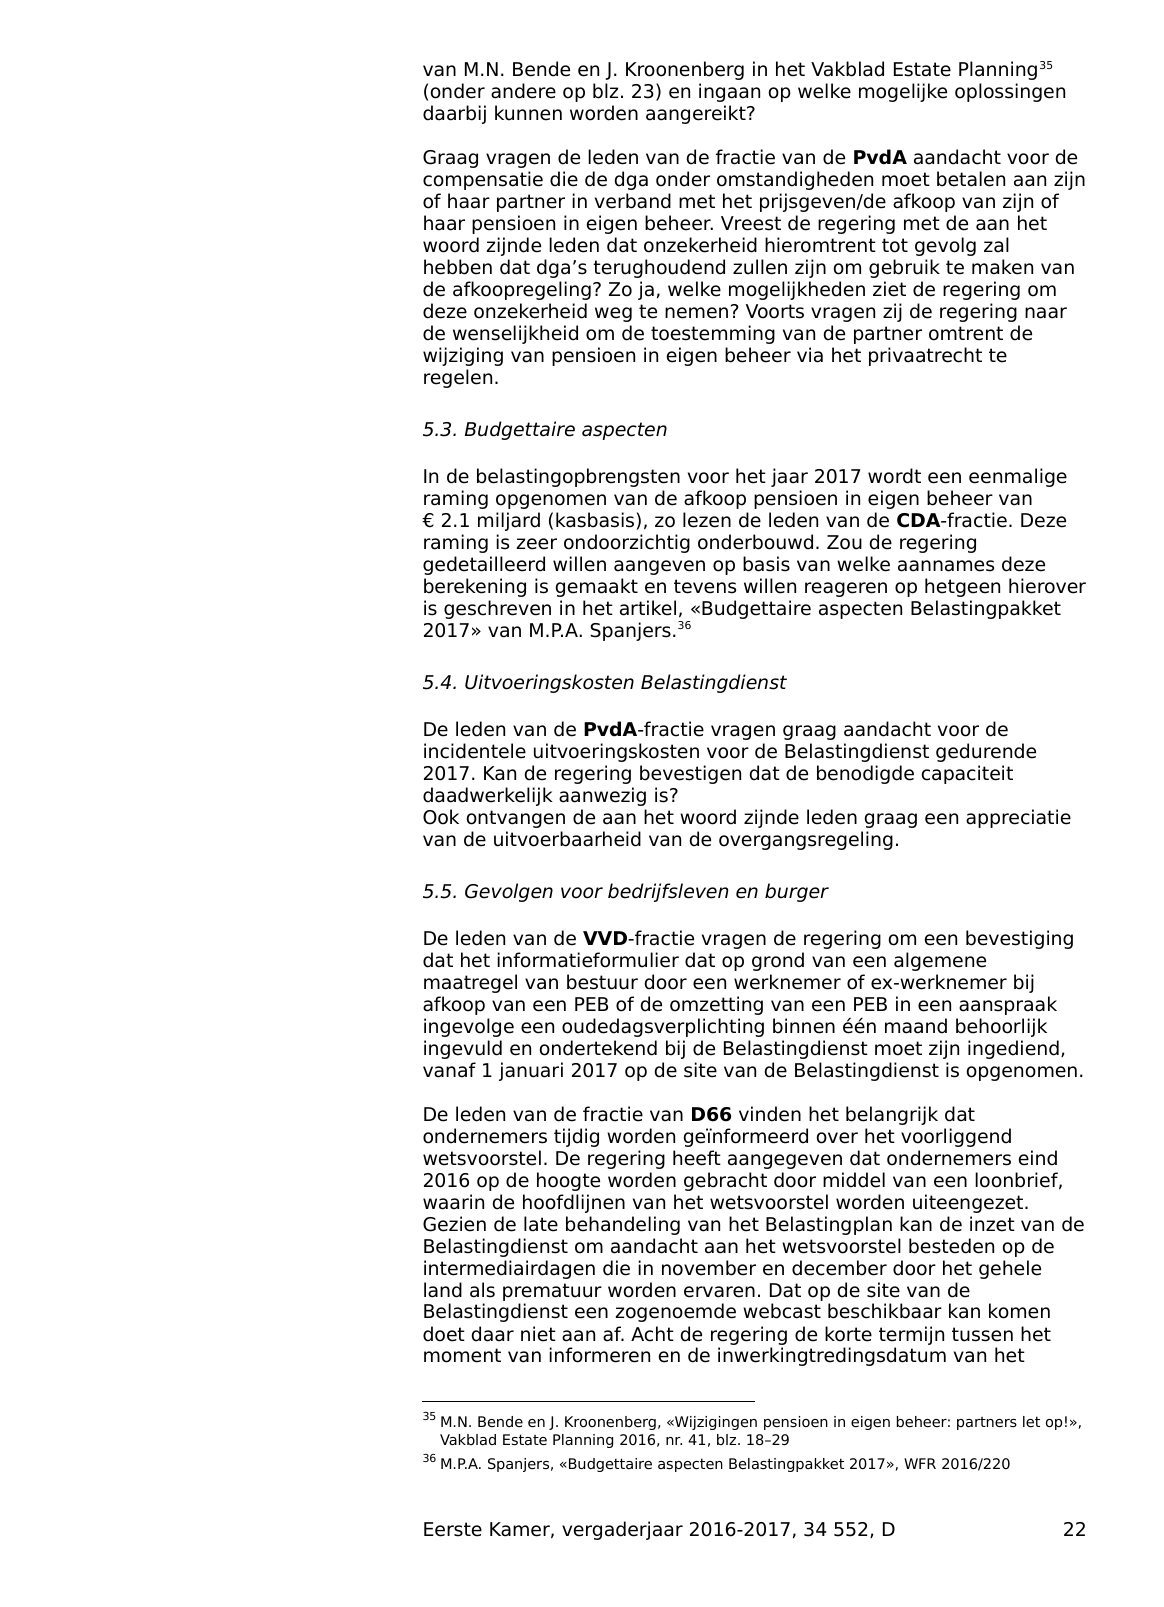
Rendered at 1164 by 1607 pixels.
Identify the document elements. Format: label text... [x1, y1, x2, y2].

text De leden van de VVD-fractie vragen de regering om een bevestiging dat het informatieformulier dat op grond van een algemene maatregel van bestuur door een werknemer of ex-werknemer bij afkoop van een PEB of de omzetting van een PEB in een aanspraak ingevolge een oudedagsverplichting binnen één maand behoorlijk ingevuld en ondertekend bij de Belastingdienst moet zijn ingediend, vanaf 1 januari 2017 op de site van de Belastingdienst is opgenomen. [422, 928, 1087, 1081]
text Ook ontvangen de aan het woord zijnde leden graag een appreciatie van de uitvoerbaarheid van de overgangsregeling. [422, 807, 1087, 851]
subtitle 5.4. Uitvoeringskosten Belastingdienst [422, 672, 1087, 694]
text In de belastingopbrengsten voor het jaar 2017 wordt een eenmalige raming opgenomen van de afkoop pensioen in eigen beheer van € 2.1 miljard (kasbasis), zo lezen de leden van de CDA-fractie. Deze raming is zeer ondoorzichtig onderbouwd. Zou de regering gedetailleerd willen aangeven op basis van welke aannames deze berekening is gemaakt en tevens willen reageren op hetgeen hierover is geschreven in het artikel, «Budgettaire aspecten Belastingpakket 2017» van M.P.A. Spanjers. [422, 466, 1087, 642]
subtitle 5.5. Gevolgen voor bedrijfsleven en burger [422, 881, 1087, 903]
text M.N. Bende en J. Kroonenberg, «Wijzigingen pensioen in eigen beheer: partners let op!», Vakblad Estate Planning 2016, nr. 41, blz. 18–29 [422, 1410, 1087, 1449]
text Graag vragen de leden van de fractie van de PvdA aandacht voor de compensatie die de dga onder omstandigheden moet betalen aan zijn of haar partner in verband met het prijsgeven/de afkoop van zijn of haar pensioen in eigen beheer. Vreest de regering met de aan het woord zijnde leden dat onzekerheid hieromtrent tot gevolg zal hebben dat dga’s terughoudend zullen zijn om gebruik te maken van de afkoopregeling? Zo ja, welke mogelijkheden ziet de regering om deze onzekerheid weg te nemen? Voorts vragen zij de regering naar de wenselijkheid om de toestemming van de partner omtrent de wijziging van pensioen in eigen beheer via het privaatrecht te regelen. [422, 147, 1087, 389]
subtitle 5.3. Budgettaire aspecten [422, 419, 1087, 441]
text De leden van de PvdA-fractie vragen graag aandacht voor de incidentele uitvoeringskosten voor de Belastingdienst gedurende 2017. Kan de regering bevestigen dat de benodigde capaciteit daadwerkelijk aanwezig is? [422, 719, 1087, 807]
text van M.N. Bende en J. Kroonenberg in het Vakblad Estate Planning (onder andere op blz. 23) en ingaan op welke mogelijke oplossingen daarbij kunnen worden aangereikt? [422, 59, 1087, 125]
text De leden van de fractie van D66 vinden het belangrijk dat ondernemers tijdig worden geïnformeerd over het voorliggend wetsvoorstel. De regering heeft aangegeven dat ondernemers eind 2016 op de hoogte worden gebracht door middel van een loonbrief, waarin de hoofdlijnen van het wetsvoorstel worden uiteengezet. Gezien de late behandeling van het Belastingplan kan de inzet van de Belastingdienst om aandacht aan het wetsvoorstel besteden op de intermediairdagen die in november en december door het gehele land als prematuur worden ervaren. Dat op de site van de Belastingdienst een zogenoemde webcast beschikbaar kan komen doet daar niet aan af. Acht de regering de korte termijn tussen het moment van informeren en de inwerkingtredingsdatum van het [422, 1104, 1087, 1367]
text M.P.A. Spanjers, «Budgettaire aspecten Belastingpakket 2017», WFR 2016/220 [422, 1452, 1087, 1474]
